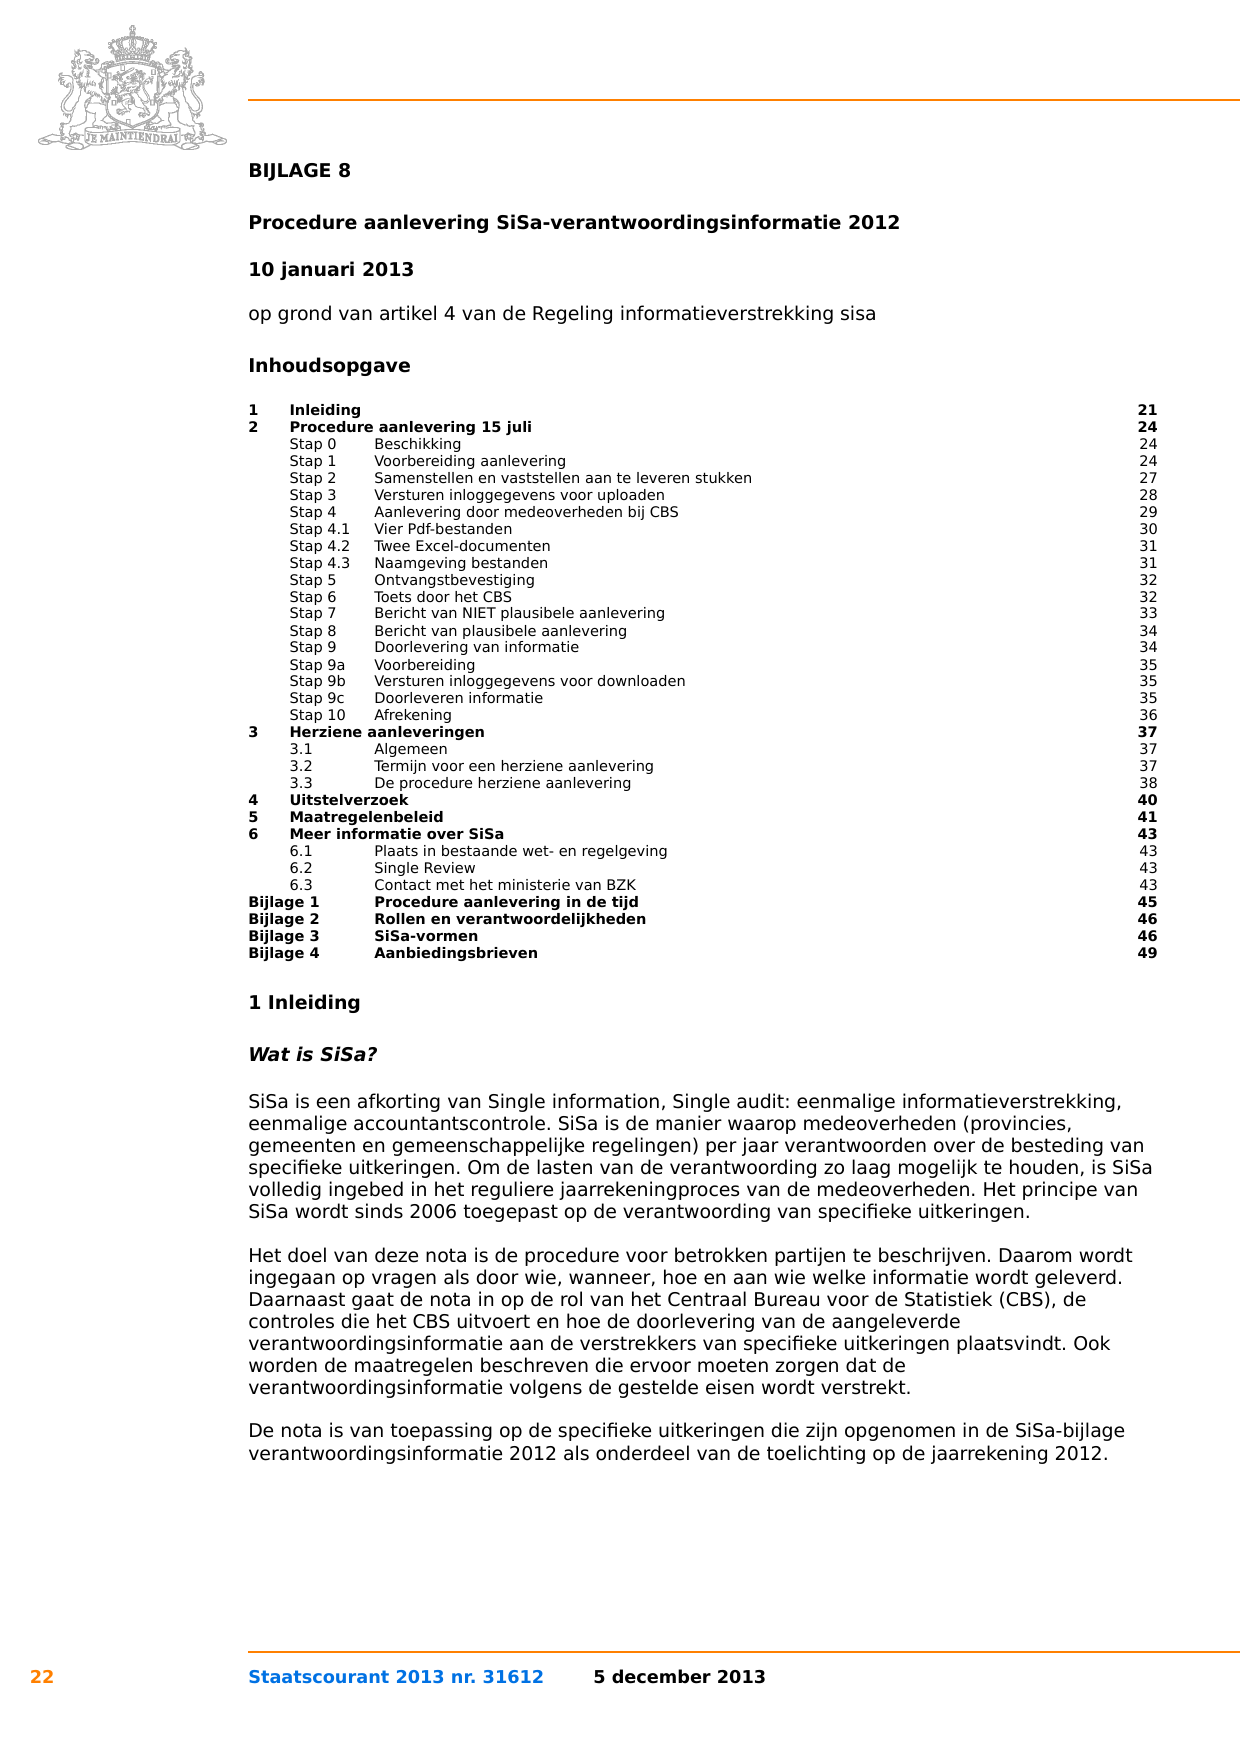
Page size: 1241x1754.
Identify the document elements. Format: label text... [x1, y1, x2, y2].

table_cell [248, 504, 283, 521]
table_cell 6.2 [283, 860, 368, 877]
table_cell [248, 639, 283, 656]
table_cell 40 [1093, 792, 1163, 809]
table_cell 43 [1093, 826, 1163, 843]
table_cell 3.3 [283, 775, 368, 792]
table_cell Meer informatie over SiSa [283, 826, 1093, 843]
table_cell Termijn voor een herziene aanlevering [368, 758, 1093, 775]
table_cell 49 [1093, 945, 1163, 962]
text De nota is van toepassing op de specifieke uitkeringen die zijn opgenomen in de SiSa-bijlage verantwoordingsinformatie 2012 als onderdeel van de toelichting op de jaarrekening 2012. [248, 1420, 1163, 1464]
table_cell Stap 8 [283, 623, 368, 639]
subtitle BIJLAGE 8 [248, 160, 1163, 182]
table_cell [248, 877, 283, 894]
table_cell 43 [1093, 860, 1163, 877]
table_cell Stap 1 [283, 453, 368, 469]
table_cell 41 [1093, 809, 1163, 826]
table_cell Bericht van plausibele aanlevering [368, 623, 1093, 639]
table_cell 3.1 [283, 741, 368, 758]
table_cell 34 [1093, 623, 1163, 639]
table_cell Doorleveren informatie [368, 690, 1093, 707]
table_cell Samenstellen en vaststellen aan te leveren stukken [368, 470, 1093, 487]
table_cell De procedure herziene aanlevering [368, 775, 1093, 792]
table_cell 5 [248, 809, 283, 826]
table_cell 24 [1093, 436, 1163, 453]
table_cell [248, 775, 283, 792]
text Het doel van deze nota is de procedure voor betrokken partijen te beschrijven. Daarom wordt ingegaan op vragen als door wie, wanneer, hoe en aan wie welke informatie wordt geleverd. Daarnaast gaat de nota in op de rol van het Centraal Bureau voor de Statistiek (CBS), de controles die het CBS uitvoert en hoe de doorlevering van de aangeleverde verantwoordingsinformatie aan de verstrekkers van specifieke uitkeringen plaatsvindt. Ook worden de maatregelen beschreven die ervoor moeten zorgen dat de verantwoordingsinformatie volgens de gestelde eisen wordt verstrekt. [248, 1245, 1163, 1398]
table_cell Stap 4.3 [283, 555, 368, 571]
table_cell Bijlage 4 [248, 945, 368, 962]
table_cell Algemeen [368, 741, 1093, 758]
table_cell Bijlage 3 [248, 928, 368, 945]
table_cell [248, 436, 283, 453]
table_cell Stap 4.2 [283, 538, 368, 554]
table_cell SiSa-vormen [368, 928, 1093, 945]
table_cell 32 [1093, 571, 1163, 588]
subtitle 1 Inleiding [248, 992, 1163, 1014]
table_cell Stap 0 [283, 436, 368, 453]
text op grond van artikel 4 van de Regeling informatieverstrekking sisa [248, 303, 1163, 325]
table_cell Bijlage 2 [248, 911, 368, 928]
table_cell [248, 860, 283, 877]
table_cell 24 [1093, 419, 1163, 436]
table_cell [248, 538, 283, 554]
table_cell Herziene aanleveringen [283, 724, 1093, 741]
table_cell 35 [1093, 673, 1163, 690]
table_cell Stap 9a [283, 656, 368, 673]
table_cell Aanlevering door medeoverheden bij CBS [368, 504, 1093, 521]
table_cell 37 [1093, 724, 1163, 741]
table_cell [248, 571, 283, 588]
table_cell [248, 521, 283, 537]
table_cell 6.1 [283, 843, 368, 860]
table_cell Bijlage 1 [248, 894, 368, 911]
table_cell 46 [1093, 928, 1163, 945]
table_cell 35 [1093, 656, 1163, 673]
table_cell 3.2 [283, 758, 368, 775]
table_cell [248, 453, 283, 469]
table_cell Stap 9 [283, 639, 368, 656]
table_cell 37 [1093, 741, 1163, 758]
table_cell 27 [1093, 470, 1163, 487]
table_cell Stap 4.1 [283, 521, 368, 537]
table_header Inleiding [283, 402, 1093, 419]
table_cell 46 [1093, 911, 1163, 928]
table_cell Single Review [368, 860, 1093, 877]
table_cell [248, 707, 283, 724]
table_cell Afrekening [368, 707, 1093, 724]
table_cell 24 [1093, 453, 1163, 469]
table_cell Beschikking [368, 436, 1093, 453]
table_cell Procedure aanlevering 15 juli [283, 419, 1093, 436]
table_header 1 [248, 402, 283, 419]
table_cell 31 [1093, 538, 1163, 554]
table_cell 32 [1093, 589, 1163, 605]
table_cell 6.3 [283, 877, 368, 894]
table_cell [248, 555, 283, 571]
table_cell 28 [1093, 487, 1163, 503]
table_cell 35 [1093, 690, 1163, 707]
table_cell 43 [1093, 843, 1163, 860]
table_cell Toets door het CBS [368, 589, 1093, 605]
table_cell 3 [248, 724, 283, 741]
table_cell 30 [1093, 521, 1163, 537]
table_cell Stap 9c [283, 690, 368, 707]
subtitle Inhoudsopgave [248, 355, 1163, 377]
table_cell Voorbereiding [368, 656, 1093, 673]
table_cell Stap 7 [283, 605, 368, 622]
subtitle Wat is SiSa? [248, 1044, 1163, 1066]
table_cell 33 [1093, 605, 1163, 622]
table_cell Versturen inloggegevens voor uploaden [368, 487, 1093, 503]
table_cell 4 [248, 792, 283, 809]
table_cell Stap 5 [283, 571, 368, 588]
table_cell Rollen en verantwoordelijkheden [368, 911, 1093, 928]
subtitle Procedure aanlevering SiSa-verantwoordingsinformatie 2012 [248, 212, 1163, 234]
table_cell [248, 656, 283, 673]
table_cell 43 [1093, 877, 1163, 894]
table_cell Stap 3 [283, 487, 368, 503]
table_cell 31 [1093, 555, 1163, 571]
text 10 januari 2013 [248, 259, 1163, 281]
table_cell Stap 6 [283, 589, 368, 605]
table_cell [248, 589, 283, 605]
table_cell Aanbiedingsbrieven [368, 945, 1093, 962]
table_cell [248, 673, 283, 690]
table_cell Maatregelenbeleid [283, 809, 1093, 826]
picture [38, 25, 227, 150]
table_cell 6 [248, 826, 283, 843]
table_cell 37 [1093, 758, 1163, 775]
table_cell Versturen inloggegevens voor downloaden [368, 673, 1093, 690]
table_cell Procedure aanlevering in de tijd [368, 894, 1093, 911]
table_cell Contact met het ministerie van BZK [368, 877, 1093, 894]
table_cell Naamgeving bestanden [368, 555, 1093, 571]
table_cell Uitstelverzoek [283, 792, 1093, 809]
table_cell Stap 9b [283, 673, 368, 690]
table_cell [248, 470, 283, 487]
table_cell Stap 2 [283, 470, 368, 487]
table_cell Plaats in bestaande wet- en regelgeving [368, 843, 1093, 860]
table_cell Stap 4 [283, 504, 368, 521]
table_cell [248, 741, 283, 758]
table_cell Bericht van NIET plausibele aanlevering [368, 605, 1093, 622]
table_cell [248, 758, 283, 775]
table_cell 29 [1093, 504, 1163, 521]
table_cell Vier Pdf-bestanden [368, 521, 1093, 537]
table_cell Twee Excel-documenten [368, 538, 1093, 554]
table_cell 36 [1093, 707, 1163, 724]
table_cell Voorbereiding aanlevering [368, 453, 1093, 469]
table_cell 45 [1093, 894, 1163, 911]
table_cell [248, 690, 283, 707]
table_cell [248, 487, 283, 503]
table_cell 34 [1093, 639, 1163, 656]
table_cell Ontvangstbevestiging [368, 571, 1093, 588]
table_header 21 [1093, 402, 1163, 419]
table_cell Stap 10 [283, 707, 368, 724]
table_cell Doorlevering van informatie [368, 639, 1093, 656]
text SiSa is een afkorting van Single information, Single audit: eenmalige informatieverstrekking, eenmalige accountantscontrole. SiSa is de manier waarop medeoverheden (provincies, gemeenten en gemeenschappelijke regelingen) per jaar verantwoorden over de besteding van specifieke uitkeringen. Om de lasten van de verantwoording zo laag mogelijk te houden, is SiSa volledig ingebed in het reguliere jaarrekeningproces van de medeoverheden. Het principe van SiSa wordt sinds 2006 toegepast op de verantwoording van specifieke uitkeringen. [248, 1091, 1163, 1223]
table_cell [248, 623, 283, 639]
table_cell [248, 843, 283, 860]
table_cell 2 [248, 419, 283, 436]
table_cell [248, 605, 283, 622]
table_cell 38 [1093, 775, 1163, 792]
